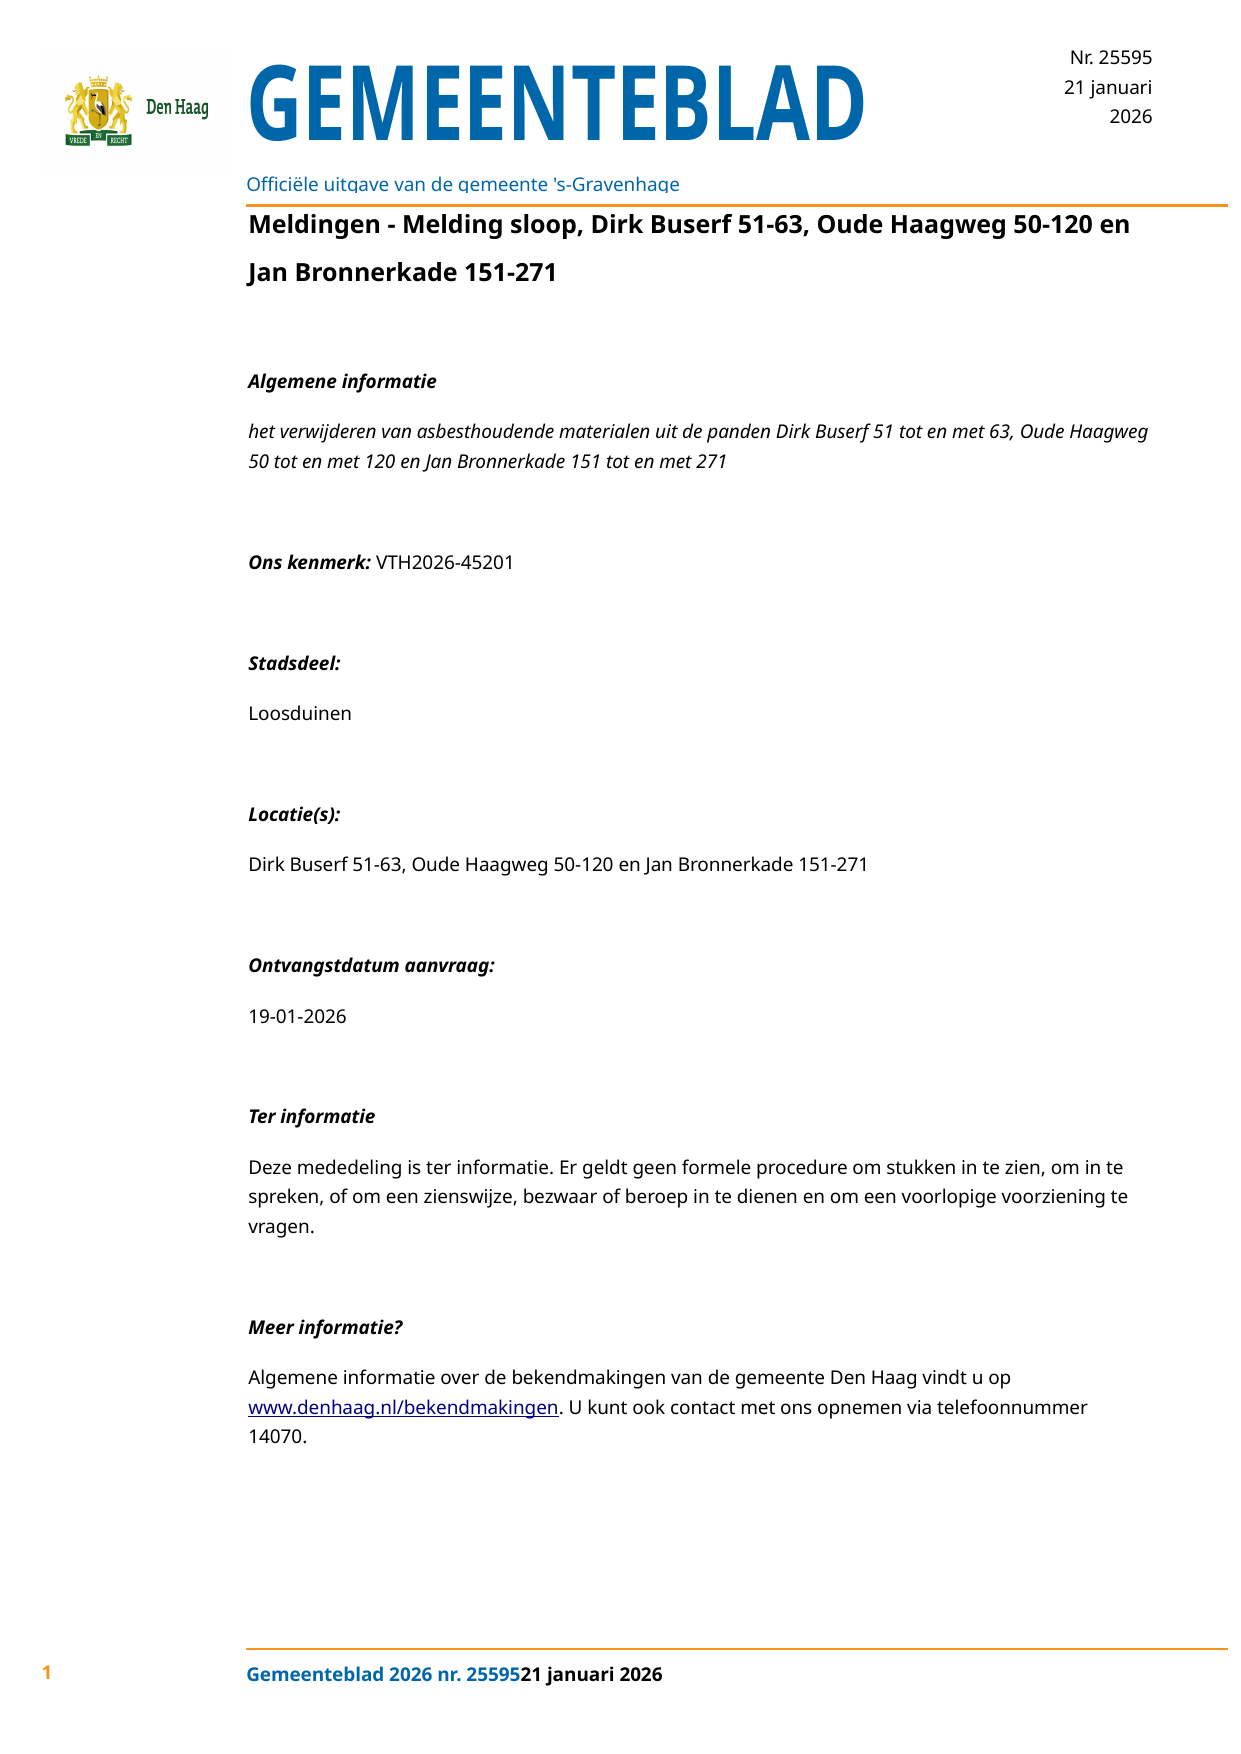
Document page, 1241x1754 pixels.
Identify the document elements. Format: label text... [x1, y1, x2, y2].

text Algemene informatie over de bekendmakingen van de gemeente Den Haag vindt u op www.denhaag.nl/bekendmakingen. U kunt ook contact met ons opnemen via telefoonnummer 14070. [248, 1364, 1152, 1449]
text Locatie(s): [248, 801, 1152, 827]
text Ons kenmerk: VTH2026-45201 [248, 549, 1152, 575]
text Ontvangstdatum aanvraag: [248, 952, 1152, 978]
text Ter informatie [248, 1104, 1152, 1129]
text Stadsdeel: [248, 650, 1152, 676]
picture [41, 47, 231, 172]
text 19-01-2026 [248, 1003, 1152, 1029]
text het verwijderen van asbesthoudende materialen uit de panden Dirk Buserf 51 tot en met 63, Oude Haagweg 50 tot en met 120 en Jan Bronnerkade 151 tot en met 271 [248, 419, 1152, 474]
text Dirk Buserf 51-63, Oude Haagweg 50-120 en Jan Bronnerkade 151-271 [248, 852, 1152, 877]
text Meer informatie? [248, 1314, 1152, 1340]
text Deze mededeling is ter informatie. Er geldt geen formele procedure om stukken in te zien, om in te spreken, of om een zienswijze, bezwaar of beroep in te dienen en om een voorlopige voorziening te vragen. [248, 1154, 1152, 1239]
text Loosduinen [248, 700, 1152, 726]
text Algemene informatie [248, 368, 1152, 394]
text Meldingen - Melding sloop, Dirk Buserf 51-63, Oude Haagweg 50-120 en Jan Bronnerkade 151-271 [248, 207, 1152, 288]
